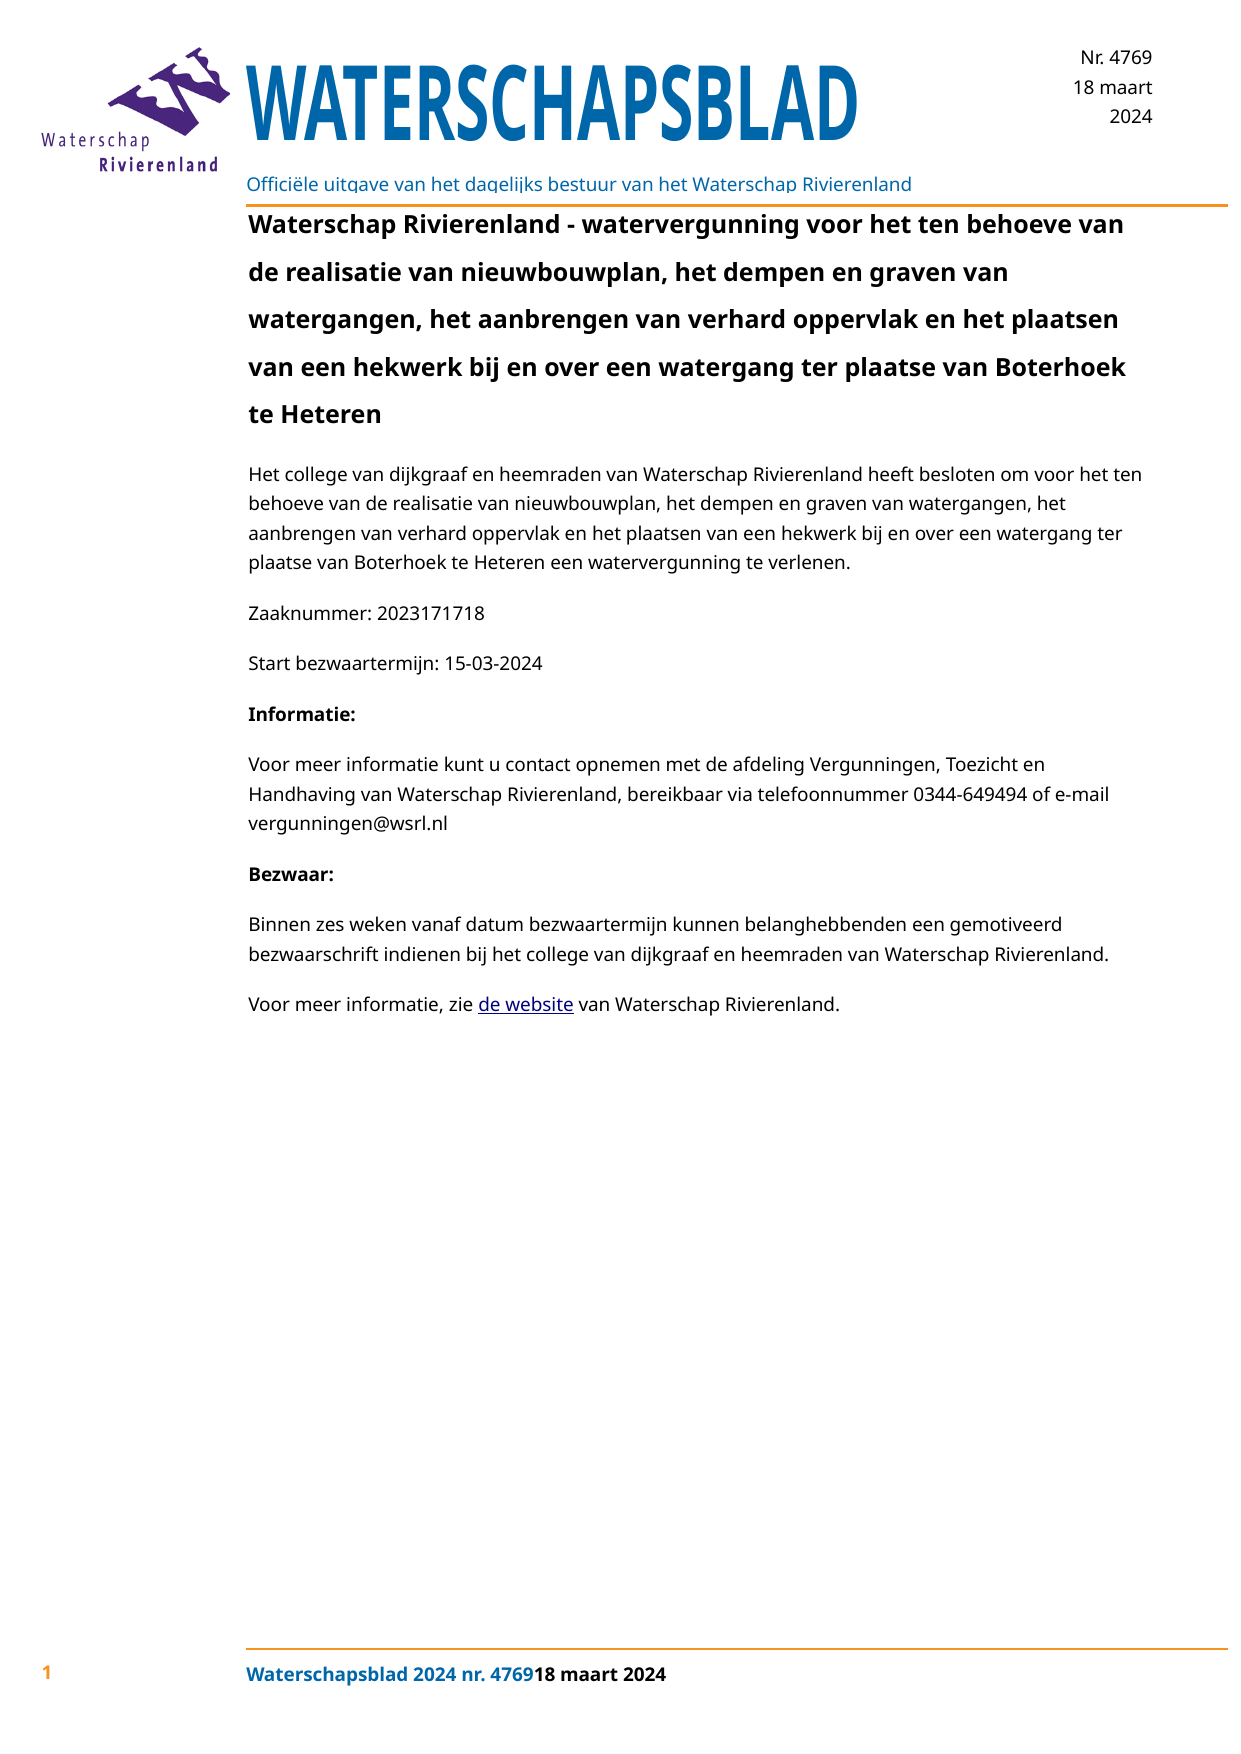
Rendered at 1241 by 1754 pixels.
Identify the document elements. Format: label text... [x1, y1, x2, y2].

text Informatie: [248, 701, 1152, 726]
text Start bezwaartermijn: 15-03-2024 [248, 650, 1152, 676]
text Binnen zes weken vanaf datum bezwaartermijn kunnen belanghebbenden een gemotiveerd bezwaarschrift indienen bij het college van dijkgraaf en heemraden van Waterschap Rivierenland. [248, 911, 1152, 966]
text Zaaknummer: 2023171718 [248, 600, 1152, 626]
text Voor meer informatie, zie de website van Waterschap Rivierenland. [248, 991, 1152, 1017]
text Voor meer informatie kunt u contact opnemen met de afdeling Vergunningen, Toezicht en Handhaving van Waterschap Rivierenland, bereikbaar via telefoonnummer 0344-649494 of e-mail vergunningen@wsrl.nl [248, 751, 1152, 836]
picture [41, 47, 231, 172]
text Waterschap Rivierenland - watervergunning voor het ten behoeve van de realisatie van nieuwbouwplan, het dempen en graven van watergangen, het aanbrengen van verhard oppervlak en het plaatsen van een hekwerk bij en over een watergang ter plaatse van Boterhoek te Heteren [248, 207, 1152, 431]
text Het college van dijkgraaf en heemraden van Waterschap Rivierenland heeft besloten om voor het ten behoeve van de realisatie van nieuwbouwplan, het dempen en graven van watergangen, het aanbrengen van verhard oppervlak en het plaatsen van een hekwerk bij en over een watergang ter plaatse van Boterhoek te Heteren een watervergunning te verlenen. [248, 461, 1152, 575]
text Bezwaar: [248, 861, 1152, 886]
